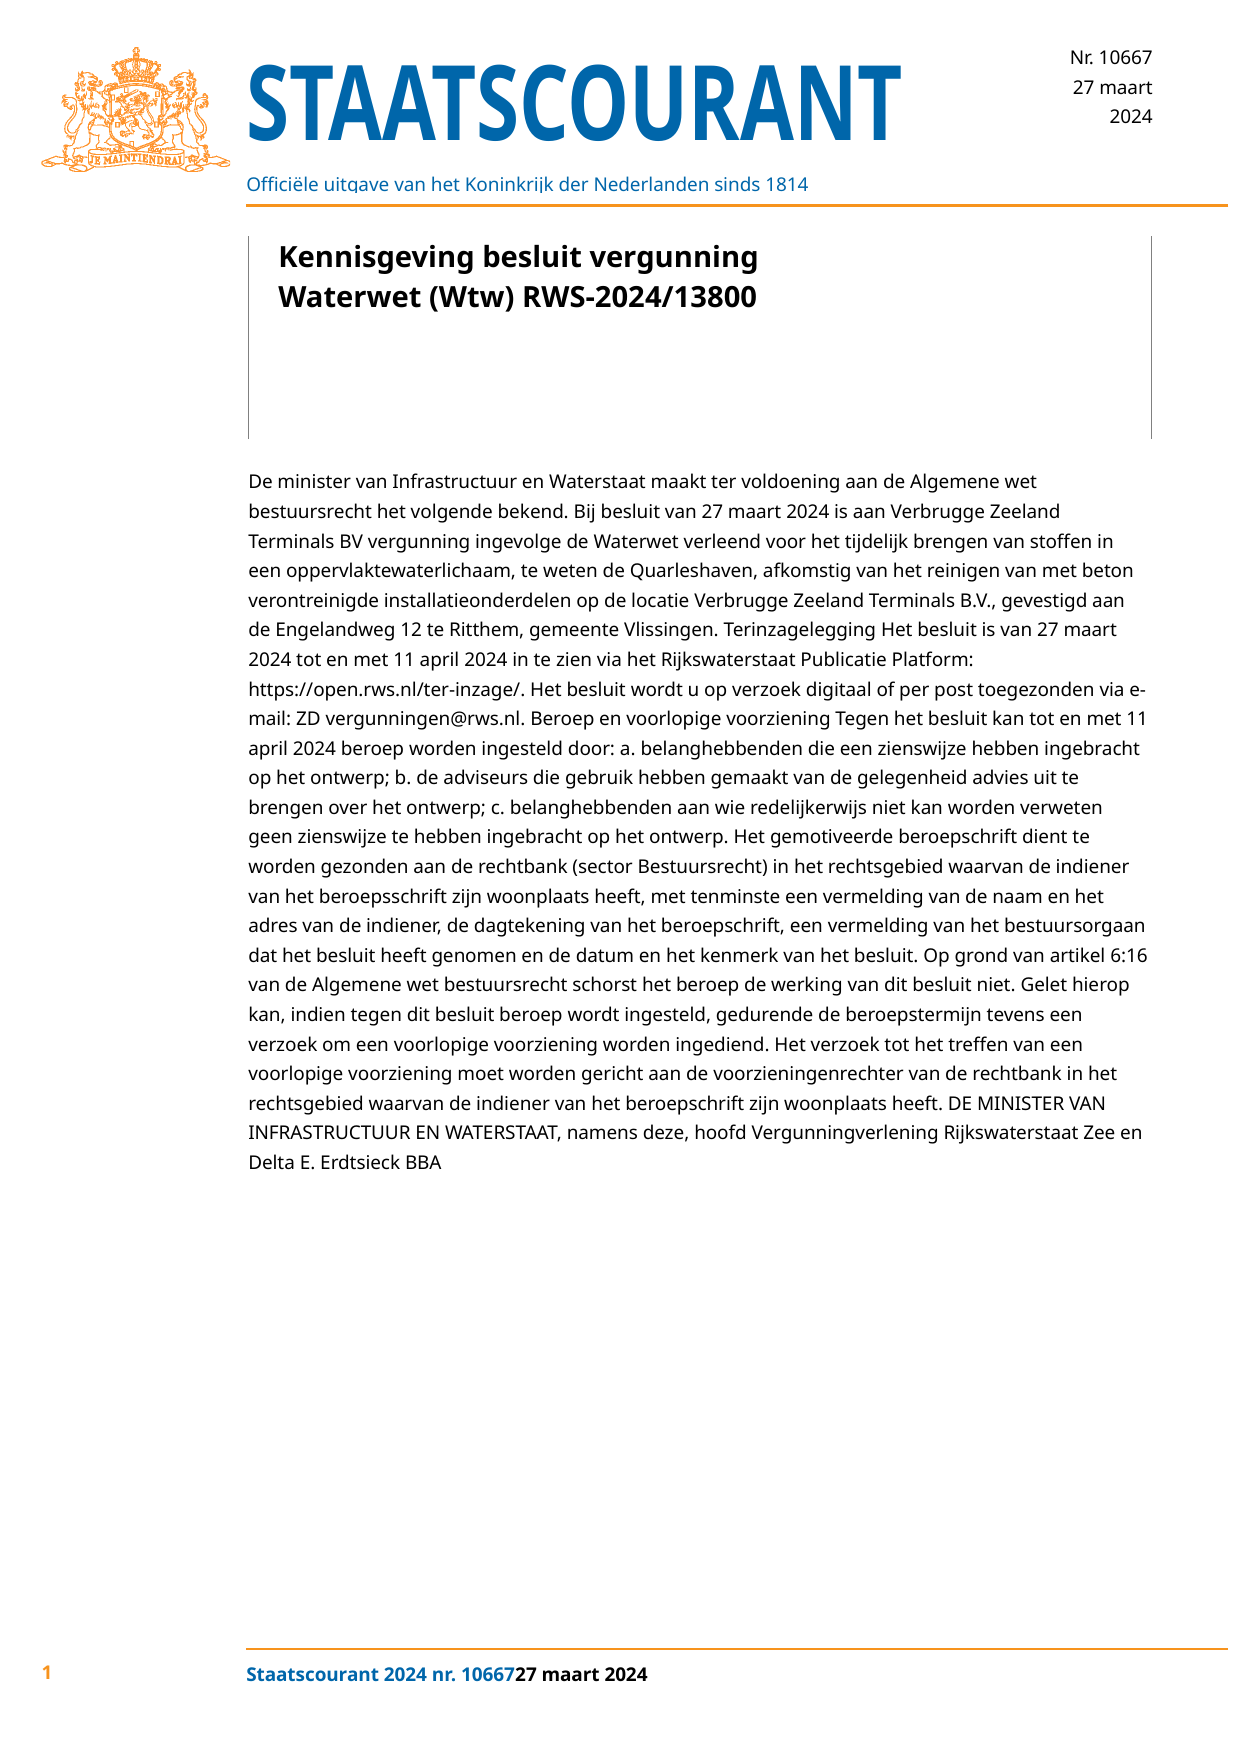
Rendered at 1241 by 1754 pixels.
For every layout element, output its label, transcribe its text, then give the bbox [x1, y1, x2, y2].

text De minister van Infrastructuur en Waterstaat maakt ter voldoening aan de Algemene wet bestuursrecht het volgende bekend. Bij besluit van 27 maart 2024 is aan Verbrugge Zeeland Terminals BV vergunning ingevolge de Waterwet verleend voor het tijdelijk brengen van stoffen in een oppervlaktewaterlichaam, te weten de Quarleshaven, afkomstig van het reinigen van met beton verontreinigde installatieonderdelen op de locatie Verbrugge Zeeland Terminals B.V., gevestigd aan de Engelandweg 12 te Ritthem, gemeente Vlissingen. Terinzagelegging Het besluit is van 27 maart 2024 tot en met 11 april 2024 in te zien via het Rijkswaterstaat Publicatie Platform: https://open.rws.nl/ter-inzage/. Het besluit wordt u op verzoek digitaal of per post toegezonden via e-mail: ZD vergunningen@rws.nl. Beroep en voorlopige voorziening Tegen het besluit kan tot en met 11 april 2024 beroep worden ingesteld door: a. belanghebbenden die een zienswijze hebben ingebracht op het ontwerp; b. de adviseurs die gebruik hebben gemaakt van de gelegenheid advies uit te brengen over het ontwerp; c. belanghebbenden aan wie redelijkerwijs niet kan worden verweten geen zienswijze te hebben ingebracht op het ontwerp. Het gemotiveerde beroepschrift dient te worden gezonden aan de rechtbank (sector Bestuursrecht) in het rechtsgebied waarvan de indiener van het beroepsschrift zijn woonplaats heeft, met tenminste een vermelding van de naam en het adres van de indiener, de dagtekening van het beroepschrift, een vermelding van het bestuursorgaan dat het besluit heeft genomen en de datum en het kenmerk van het besluit. Op grond van artikel 6:16 van de Algemene wet bestuursrecht schorst het beroep de werking van dit besluit niet. Gelet hierop kan, indien tegen dit besluit beroep wordt ingesteld, gedurende de beroepstermijn tevens een verzoek om een voorlopige voorziening worden ingediend. Het verzoek tot het treffen van een voorlopige voorziening moet worden gericht aan de voorzieningenrechter van de rechtbank in het rechtsgebied waarvan de indiener van het beroepschrift zijn woonplaats heeft. DE MINISTER VAN INFRASTRUCTUUR EN WATERSTAAT, namens deze, hoofd Vergunningverlening Rijkswaterstaat Zee en Delta E. Erdtsieck BBA [248, 469, 1152, 1175]
table_header [850, 236, 912, 413]
picture [41, 47, 231, 172]
picture [912, 236, 1090, 414]
table_header [1090, 236, 1151, 413]
table_header [850, 414, 1151, 439]
table_header Kennisgeving besluit vergunning Waterwet (Wtw) RWS-2024/13800 [249, 236, 850, 439]
